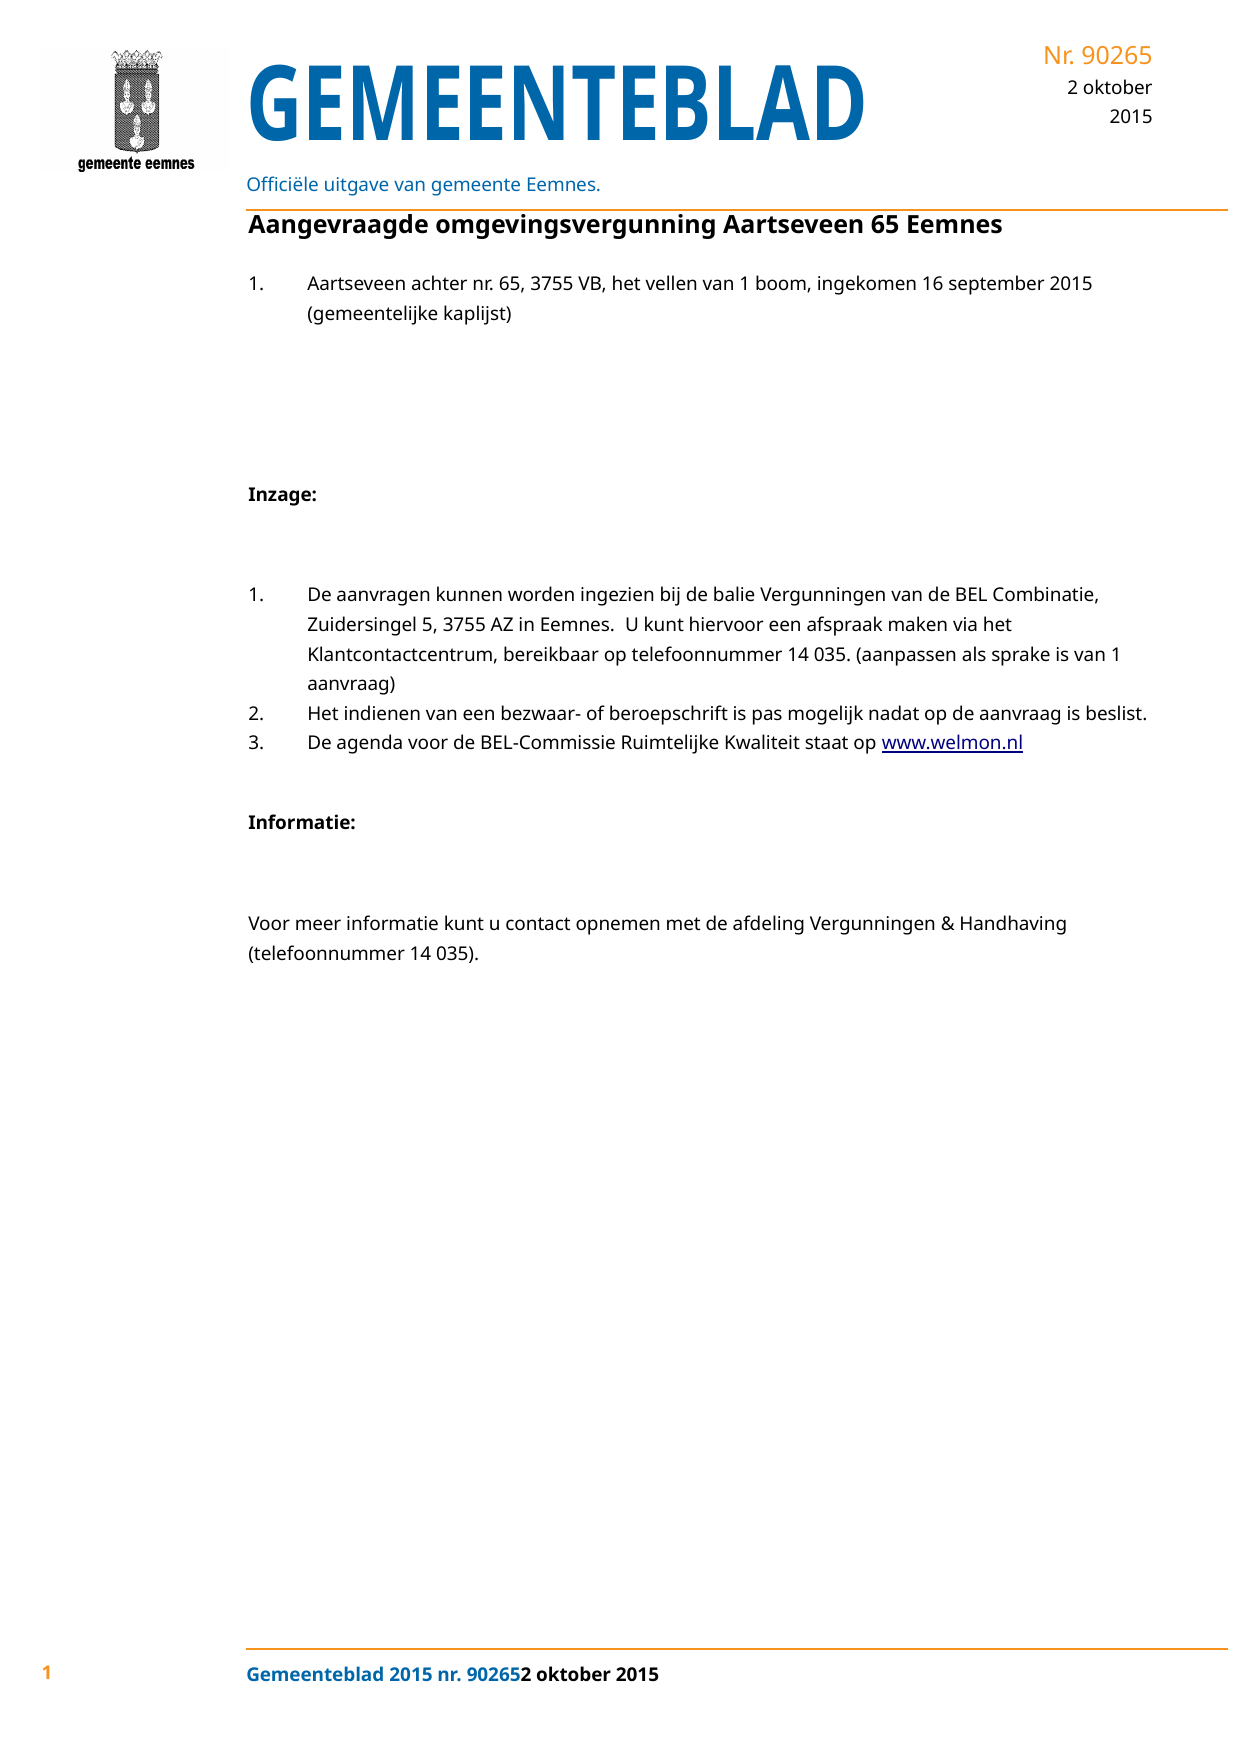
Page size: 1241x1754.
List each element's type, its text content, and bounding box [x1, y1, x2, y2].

list De aanvragen kunnen worden ingezien bij de balie Vergunningen van de BEL Combinatie, Zuidersingel 5, 3755 AZ in Eemnes. U kunt hiervoor een afspraak maken via het Klantcontactcentrum, bereikbaar op telefoonnummer 14 035. (aanpassen als sprake is van 1 aanvraag) [248, 582, 1152, 696]
text Informatie: [248, 809, 1152, 835]
text Voor meer informatie kunt u contact opnemen met de afdeling Vergunningen & Handhaving (telefoonnummer 14 035). [248, 910, 1152, 966]
list De agenda voor de BEL-Commissie Ruimtelijke Kwaliteit staat op www.welmon.nl [248, 729, 1152, 755]
text Aangevraagde omgevingsvergunning Aartseveen 65 Eemnes [248, 211, 1152, 241]
picture [41, 47, 231, 172]
text Inzage: [248, 481, 1152, 506]
list Aartseveen achter nr. 65, 3755 VB, het vellen van 1 boom, ingekomen 16 september 2015 (gemeentelijke kaplijst) [248, 270, 1152, 326]
list Het indienen van een bezwaar- of beroepschrift is pas mogelijk nadat op de aanvraag is beslist. [248, 700, 1152, 726]
